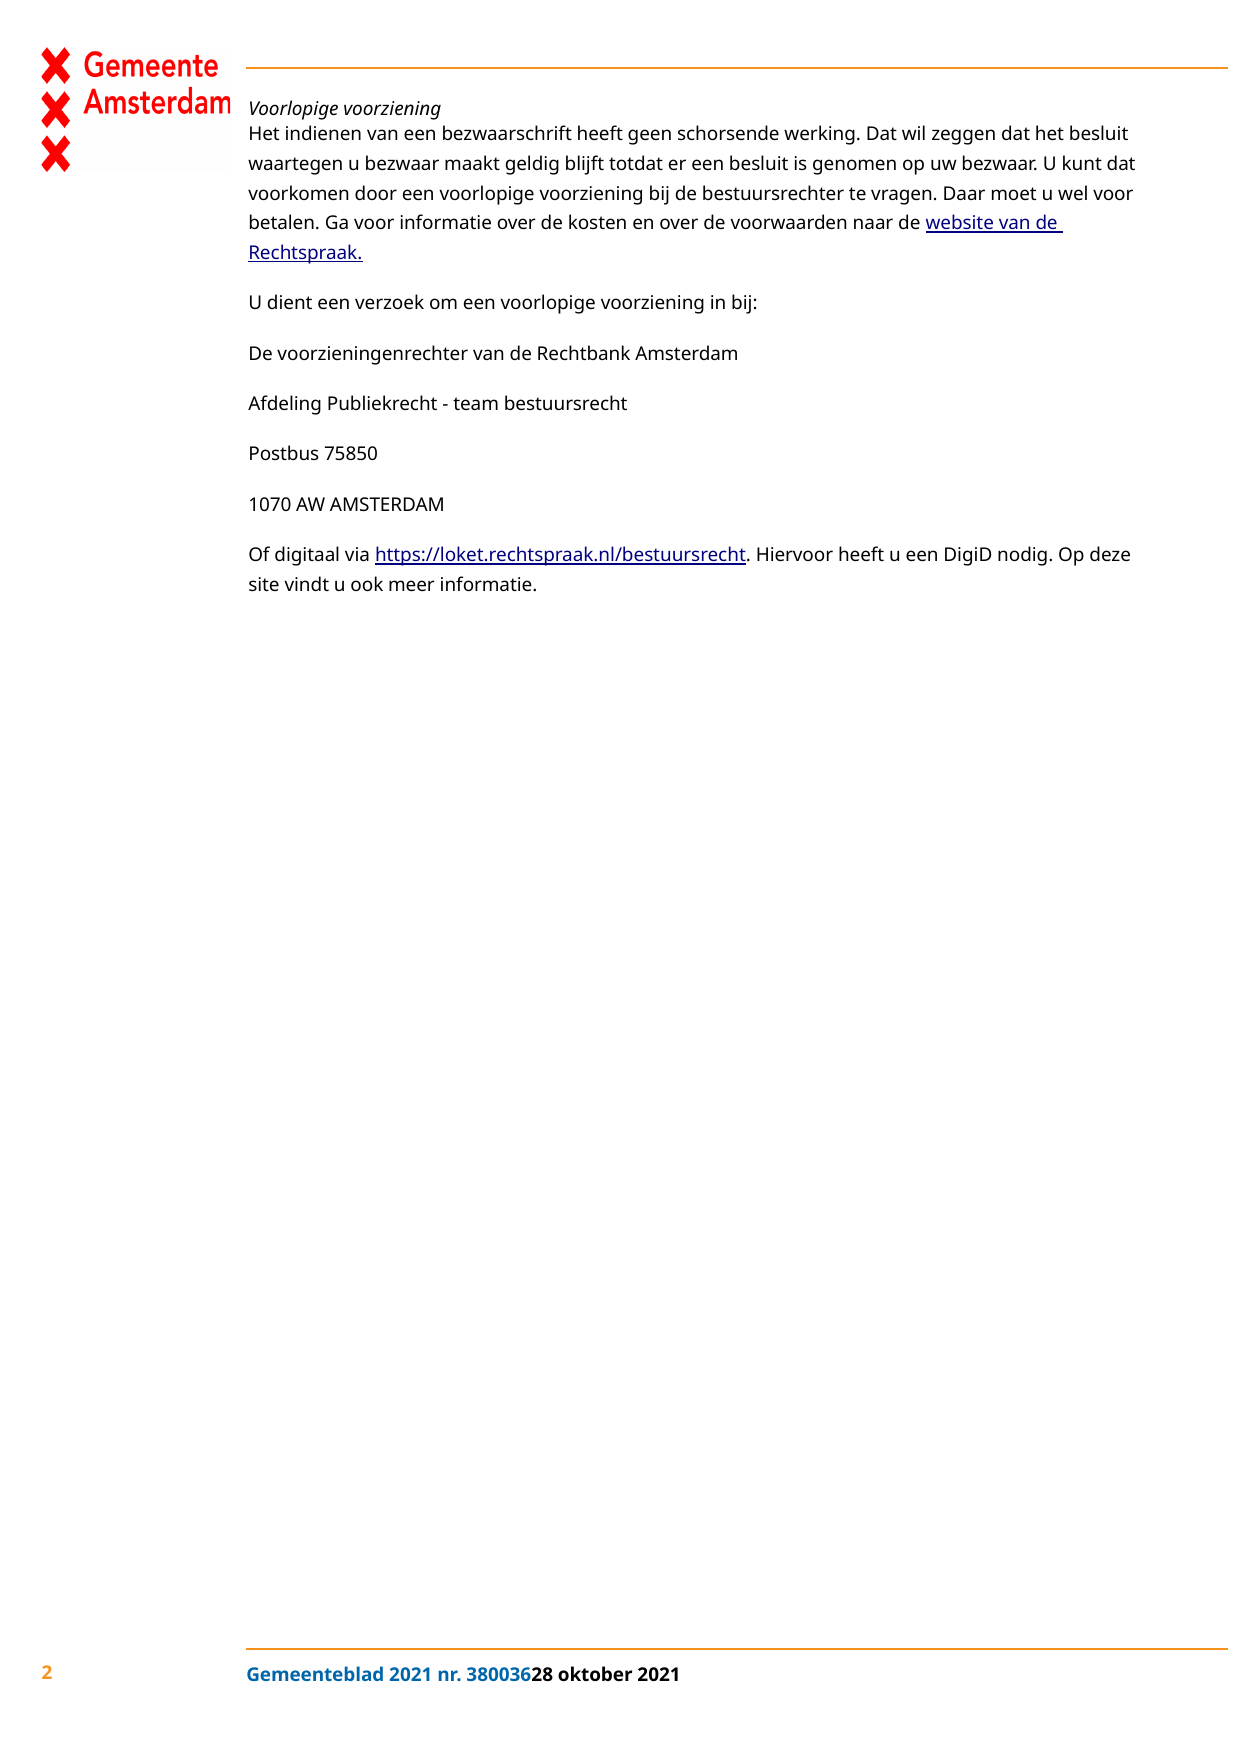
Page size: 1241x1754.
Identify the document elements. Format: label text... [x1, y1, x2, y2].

text U dient een verzoek om een voorlopige voorziening in bij: [248, 289, 1152, 315]
picture [41, 47, 231, 172]
text 1070 AW AMSTERDAM [248, 491, 1152, 517]
text Het indienen van een bezwaarschrift heeft geen schorsende werking. Dat wil zeggen dat het besluit waartegen u bezwaar maakt geldig blijft totdat er een besluit is genomen op uw bezwaar. U kunt dat voorkomen door een voorlopige voorziening bij de bestuursrechter te vragen. Daar moet u wel voor betalen. Ga voor informatie over de kosten en over de voorwaarden naar de website van de Rechtspraak. [248, 121, 1152, 264]
text De voorzieningenrechter van de Rechtbank Amsterdam [248, 340, 1152, 365]
text Voorlopige voorziening [248, 95, 1152, 121]
text Postbus 75850 [248, 441, 1152, 466]
text Of digitaal via https://loket.rechtspraak.nl/bestuursrecht. Hiervoor heeft u een DigiD nodig. Op deze site vindt u ook meer informatie. [248, 541, 1152, 597]
text Afdeling Publiekrecht - team bestuursrecht [248, 390, 1152, 416]
